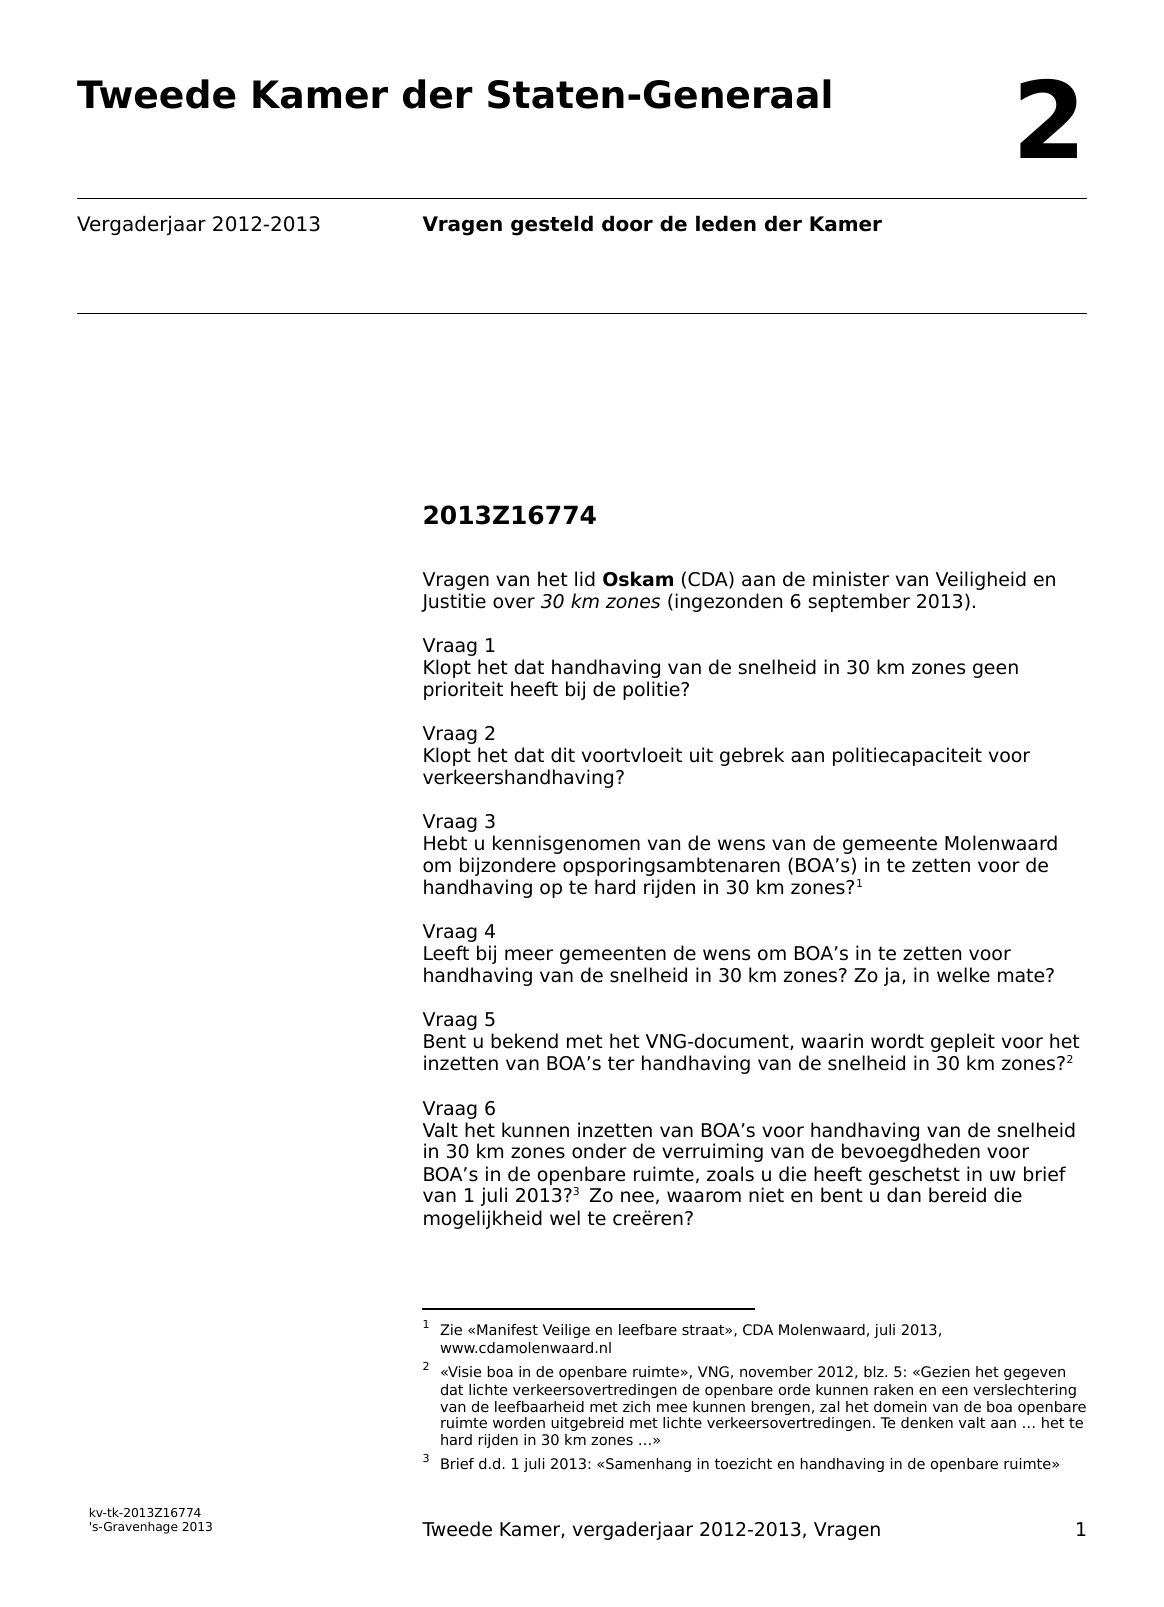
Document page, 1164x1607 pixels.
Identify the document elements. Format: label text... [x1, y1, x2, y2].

text Leeft bij meer gemeenten de wens om BOA’s in te zetten voor handhaving van de snelheid in 30 km zones? Zo ja, in welke mate? [422, 943, 1087, 987]
table_header Tweede Kamer der Staten-Generaal [77, 59, 886, 198]
text 2013Z16774 [422, 501, 1087, 531]
text Vraag 3 [422, 811, 1087, 833]
table_header 2 [886, 59, 1087, 198]
text Vraag 6 [422, 1097, 1087, 1119]
text 's-Gravenhage 2013 [88, 1520, 323, 1534]
text Brief d.d. 1 juli 2013: «Samenhang in toezicht en handhaving in de openbare ruimte» [422, 1452, 1087, 1474]
text Vraag 5 [422, 1009, 1087, 1031]
table_cell Vragen gesteld door de leden der Kamer [422, 199, 1087, 313]
text Klopt het dat dit voortvloeit uit gebrek aan politiecapaciteit voor verkeershandhaving? [422, 745, 1087, 789]
text Zie «Manifest Veilige en leefbare straat», CDA Molenwaard, juli 2013, www.cdamolenwaard.nl [422, 1318, 1087, 1357]
table_cell Vergaderjaar 2012-2013 [77, 199, 422, 313]
text Vragen van het lid Oskam (CDA) aan de minister van Veiligheid en Justitie over 30 km zones (ingezonden 6 september 2013). [422, 569, 1087, 613]
text Vraag 4 [422, 921, 1087, 943]
text Vraag 1 [422, 635, 1087, 657]
text «Visie boa in de openbare ruimte», VNG, november 2012, blz. 5: «Gezien het gegeven dat lichte verkeersovertredingen de openbare orde kunnen raken en een verslechtering van de leefbaarheid met zich mee kunnen brengen, zal het domein van de boa openbare ruimte worden uitgebreid met lichte verkeersovertredingen. Te denken valt aan … het te hard rijden in 30 km zones …» [422, 1360, 1087, 1449]
text Klopt het dat handhaving van de snelheid in 30 km zones geen prioriteit heeft bij de politie? [422, 657, 1087, 701]
text kv-tk-2013Z16774 [88, 1506, 323, 1520]
text Bent u bekend met het VNG-document, waarin wordt gepleit voor het inzetten van BOA’s ter handhaving van de snelheid in 30 km zones? [422, 1031, 1087, 1075]
text Vraag 2 [422, 723, 1087, 745]
text Hebt u kennisgenomen van de wens van de gemeente Molenwaard om bijzondere opsporingsambtenaren (BOA’s) in te zetten voor de handhaving op te hard rijden in 30 km zones? [422, 833, 1087, 899]
text Valt het kunnen inzetten van BOA’s voor handhaving van de snelheid in 30 km zones onder de verruiming van de bevoegdheden voor BOA’s in de openbare ruimte, zoals u die heeft geschetst in uw brief van 1 juli 2013? Zo nee, waarom niet en bent u dan bereid die mogelijkheid wel te creëren? [422, 1119, 1087, 1229]
